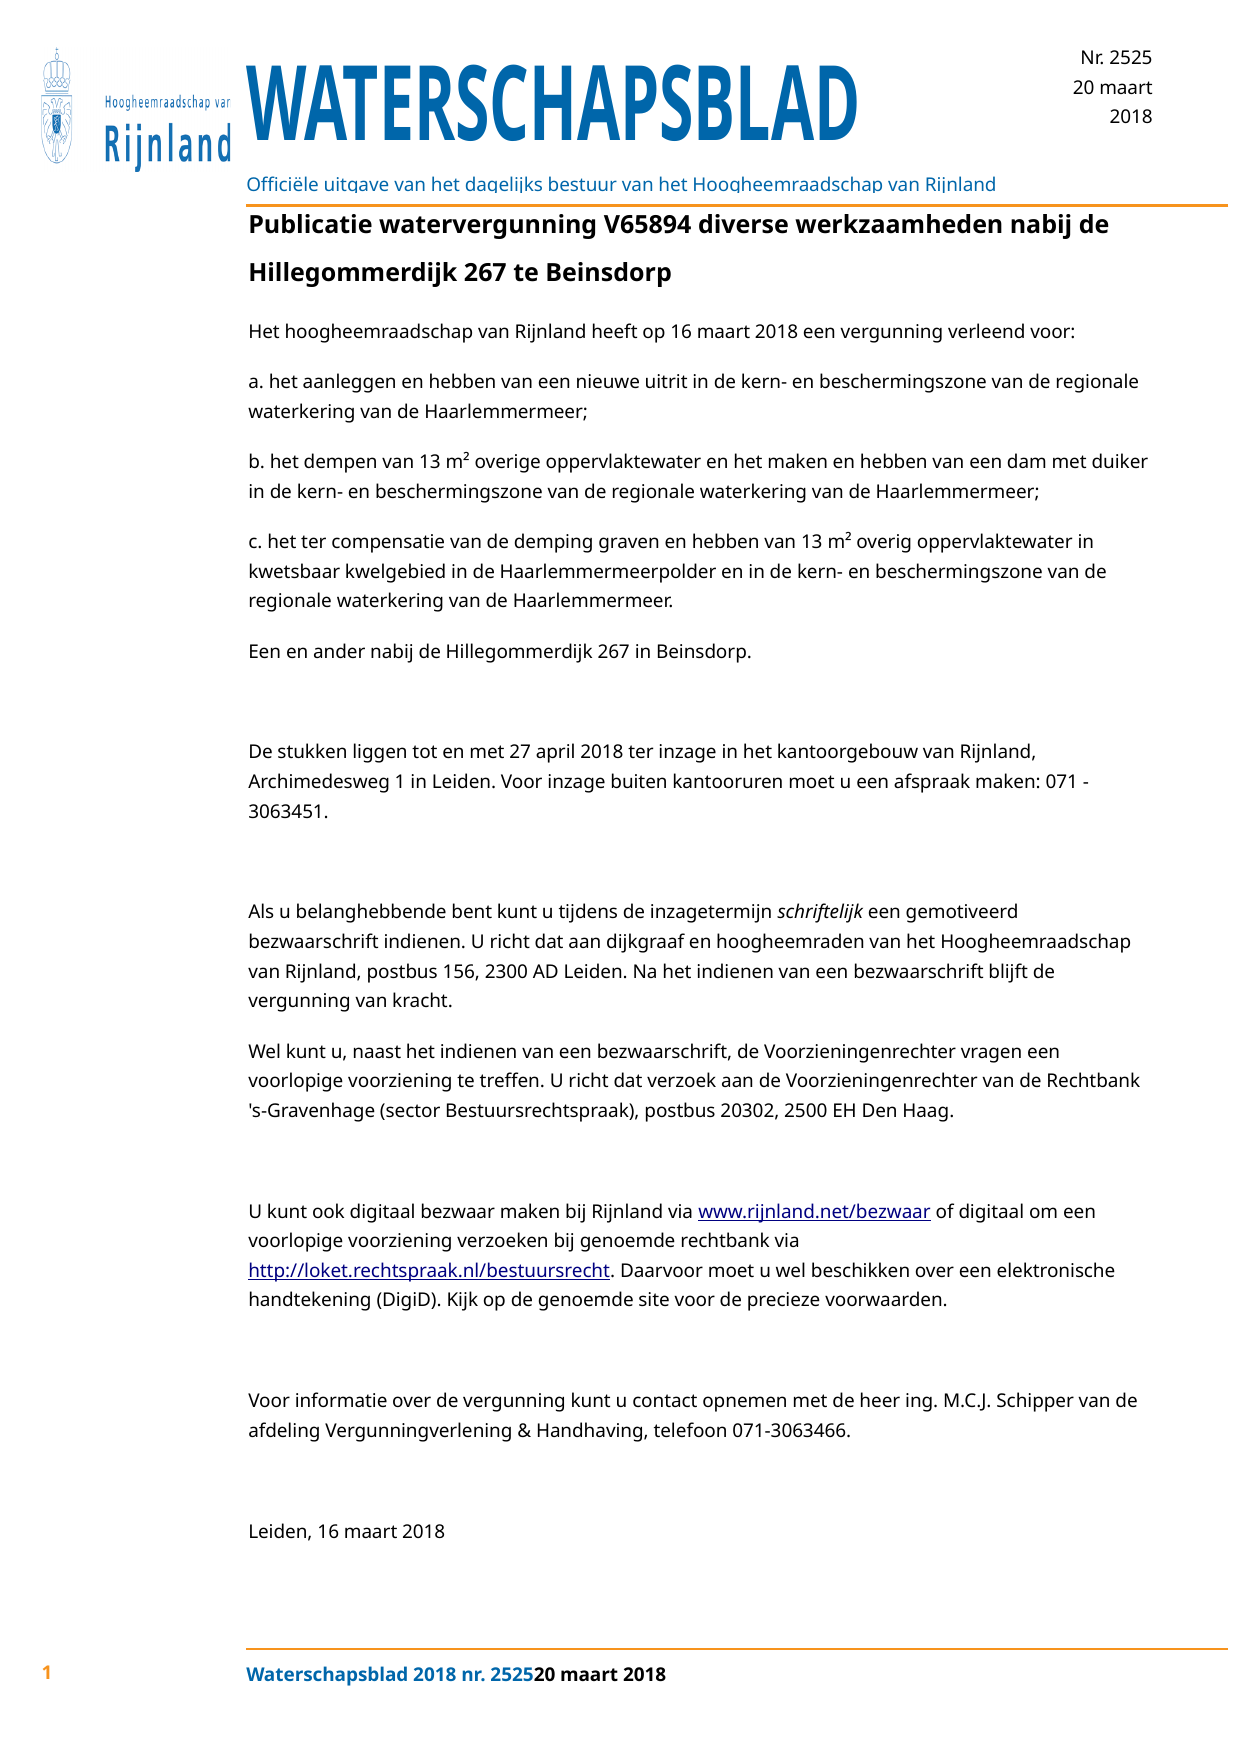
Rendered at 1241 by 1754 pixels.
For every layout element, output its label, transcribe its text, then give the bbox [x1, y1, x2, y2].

text Voor informatie over de vergunning kunt u contact opnemen met de heer ing. M.C.J. Schipper van de afdeling Vergunningverlening & Handhaving, telefoon 071-3063466. [248, 1387, 1152, 1443]
text Leiden, 16 maart 2018 [248, 1518, 1152, 1544]
text Wel kunt u, naast het indienen van een bezwaarschrift, de Voorzieningenrechter vragen een voorlopige voorziening te treffen. U richt dat verzoek aan de Voorzieningenrechter van de Rechtbank 's-Gravenhage (sector Bestuursrechtspraak), postbus 20302, 2500 EH Den Haag. [248, 1038, 1152, 1123]
text c. het ter compensatie van de demping graven en hebben van 13 m² overig oppervlaktewater in kwetsbaar kwelgebied in de Haarlemmermeerpolder en in de kern- en beschermingszone van de regionale waterkering van de Haarlemmermeer. [248, 528, 1152, 613]
picture [41, 47, 231, 172]
text b. het dempen van 13 m² overige oppervlaktewater en het maken en hebben van een dam met duiker in de kern- en beschermingszone van de regionale waterkering van de Haarlemmermeer; [248, 448, 1152, 504]
text Publicatie watervergunning V65894 diverse werkzaamheden nabij de Hillegommerdijk 267 te Beinsdorp [248, 207, 1152, 288]
text Als u belanghebbende bent kunt u tijdens de inzagetermijn schriftelijk een gemotiveerd bezwaarschrift indienen. U richt dat aan dijkgraaf en hoogheemraden van het Hoogheemraadschap van Rijnland, postbus 156, 2300 AD Leiden. Na het indienen van een bezwaarschrift blijft de vergunning van kracht. [248, 899, 1152, 1013]
text a. het aanleggen en hebben van een nieuwe uitrit in de kern- en beschermingszone van de regionale waterkering van de Haarlemmermeer; [248, 368, 1152, 424]
text U kunt ook digitaal bezwaar maken bij Rijnland via www.rijnland.net/bezwaar of digitaal om een voorlopige voorziening verzoeken bij genoemde rechtbank via http://loket.rechtspraak.nl/bestuursrecht. Daarvoor moet u wel beschikken over een elektronische handtekening (DigiD). Kijk op de genoemde site voor de precieze voorwaarden. [248, 1198, 1152, 1312]
text Een en ander nabij de Hillegommerdijk 267 in Beinsdorp. [248, 638, 1152, 664]
text Het hoogheemraadschap van Rijnland heeft op 16 maart 2018 een vergunning verleend voor: [248, 318, 1152, 344]
text De stukken liggen tot en met 27 april 2018 ter inzage in het kantoorgebouw van Rijnland, Archimedesweg 1 in Leiden. Voor inzage buiten kantooruren moet u een afspraak maken: 071 - 3063451. [248, 739, 1152, 824]
